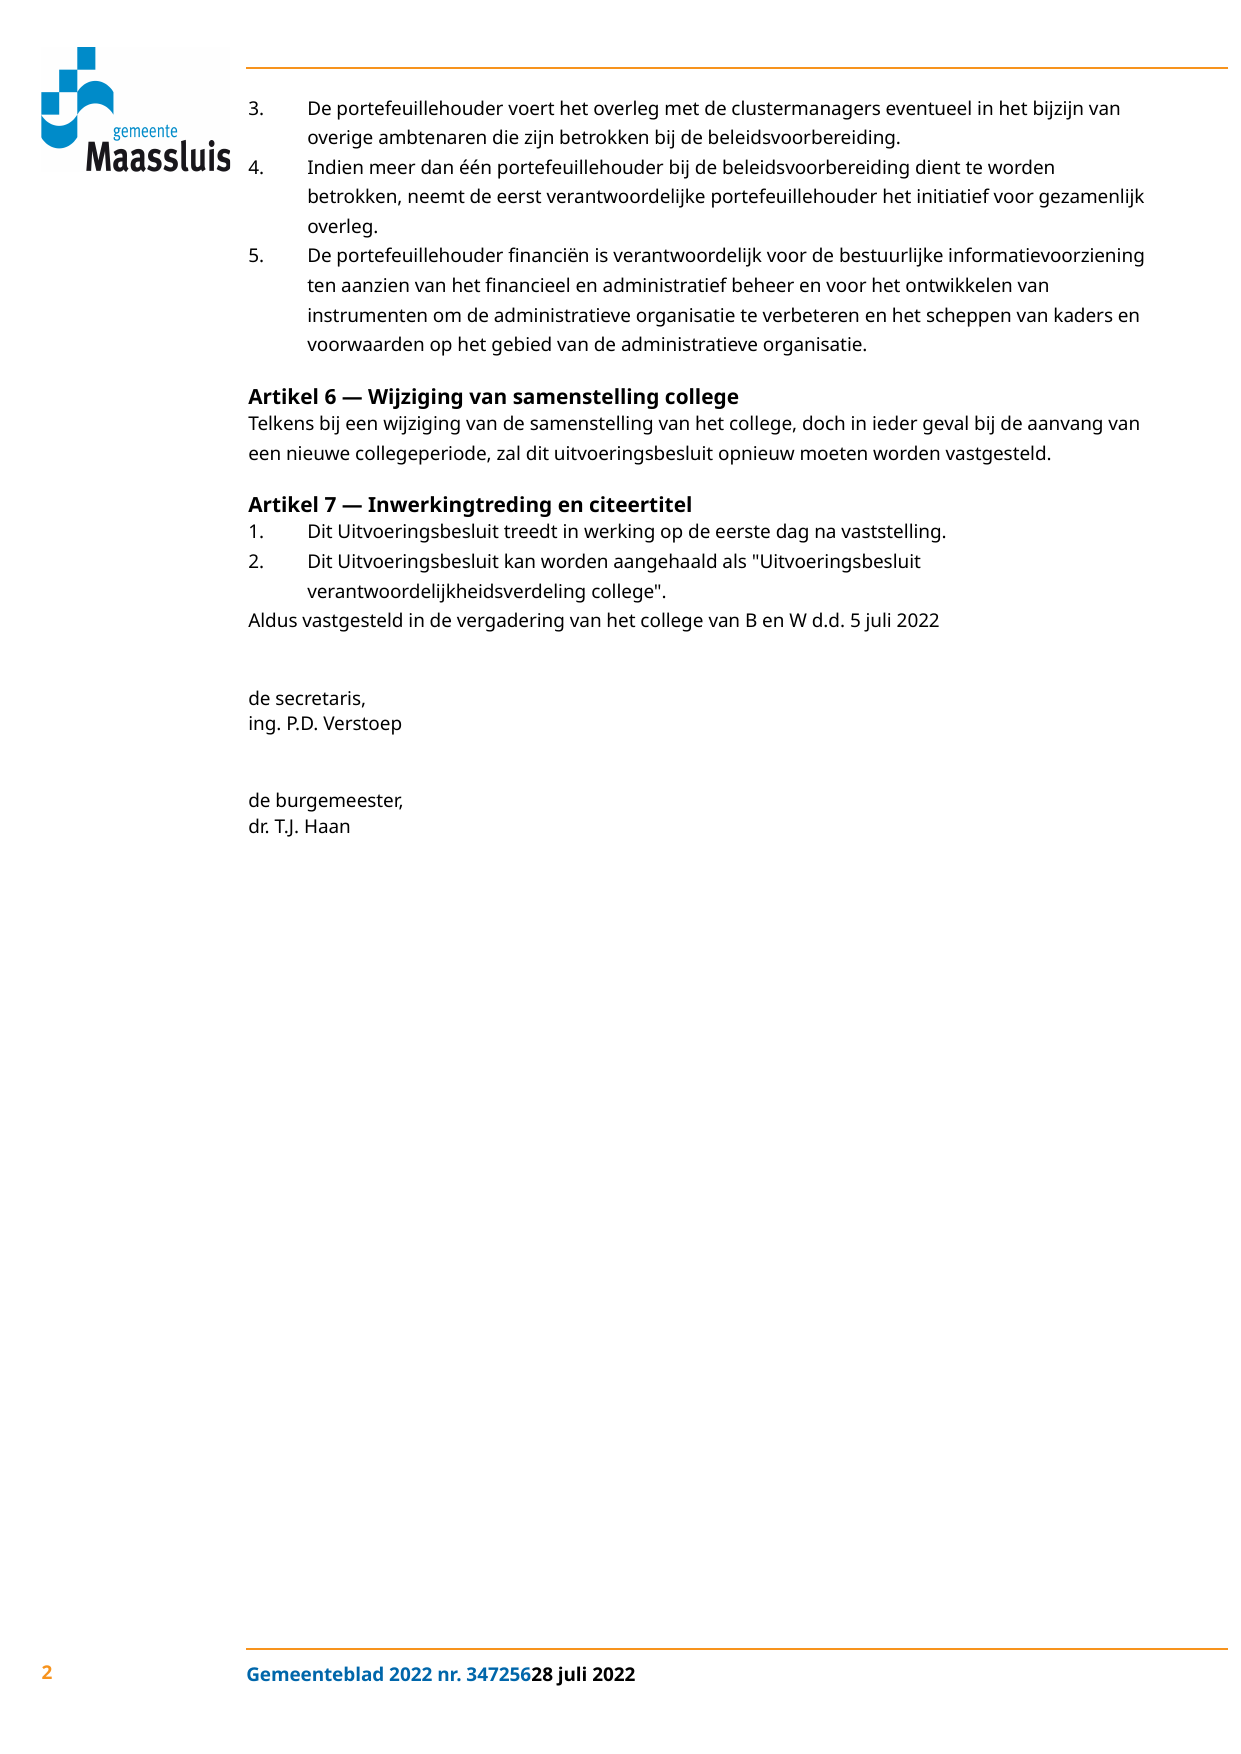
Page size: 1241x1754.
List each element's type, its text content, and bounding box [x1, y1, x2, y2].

list Indien meer dan één portefeuillehouder bij de beleidsvoorbereiding dient te worden betrokken, neemt de eerst verantwoordelijke portefeuillehouder het initiatief voor gezamenlijk overleg. [248, 154, 1152, 239]
list Dit Uitvoeringsbesluit kan worden aangehaald als "Uitvoeringsbesluit verantwoordelijkheidsverdeling college". [248, 548, 1152, 604]
text Artikel 6 — Wijziging van samenstelling college [248, 382, 1152, 410]
list De portefeuillehouder voert het overleg met de clustermanagers eventueel in het bijzijn van overige ambtenaren die zijn betrokken bij de beleidsvoorbereiding. [248, 95, 1152, 150]
picture [41, 47, 77, 92]
text Artikel 7 — Inwerkingtreding en citeertitel [248, 490, 1152, 519]
picture [41, 47, 231, 172]
list Dit Uitvoeringsbesluit treedt in werking op de eerste dag na vaststelling. [248, 519, 1152, 544]
list De portefeuillehouder financiën is verantwoordelijk voor de bestuurlijke informatievoorziening ten aanzien van het financieel en administratief beheer en voor het ontwikkelen van instrumenten om de administratieve organisatie te verbeteren en het scheppen van kaders en voorwaarden op het gebied van de administratieve organisatie. [248, 243, 1152, 357]
text de burgemeester, [248, 788, 1152, 813]
text de secretaris, [248, 685, 1152, 710]
text Aldus vastgesteld in de vergadering van het college van B en W d.d. 5 juli 2022 [248, 607, 1152, 633]
text Telkens bij een wijziging van de samenstelling van het college, doch in ieder geval bij de aanvang van een nieuwe collegeperiode, zal dit uitvoeringsbesluit opnieuw moeten worden vastgesteld. [248, 410, 1152, 466]
text ing. P.D. Verstoep [248, 710, 1152, 736]
text dr. T.J. Haan [248, 813, 1152, 839]
